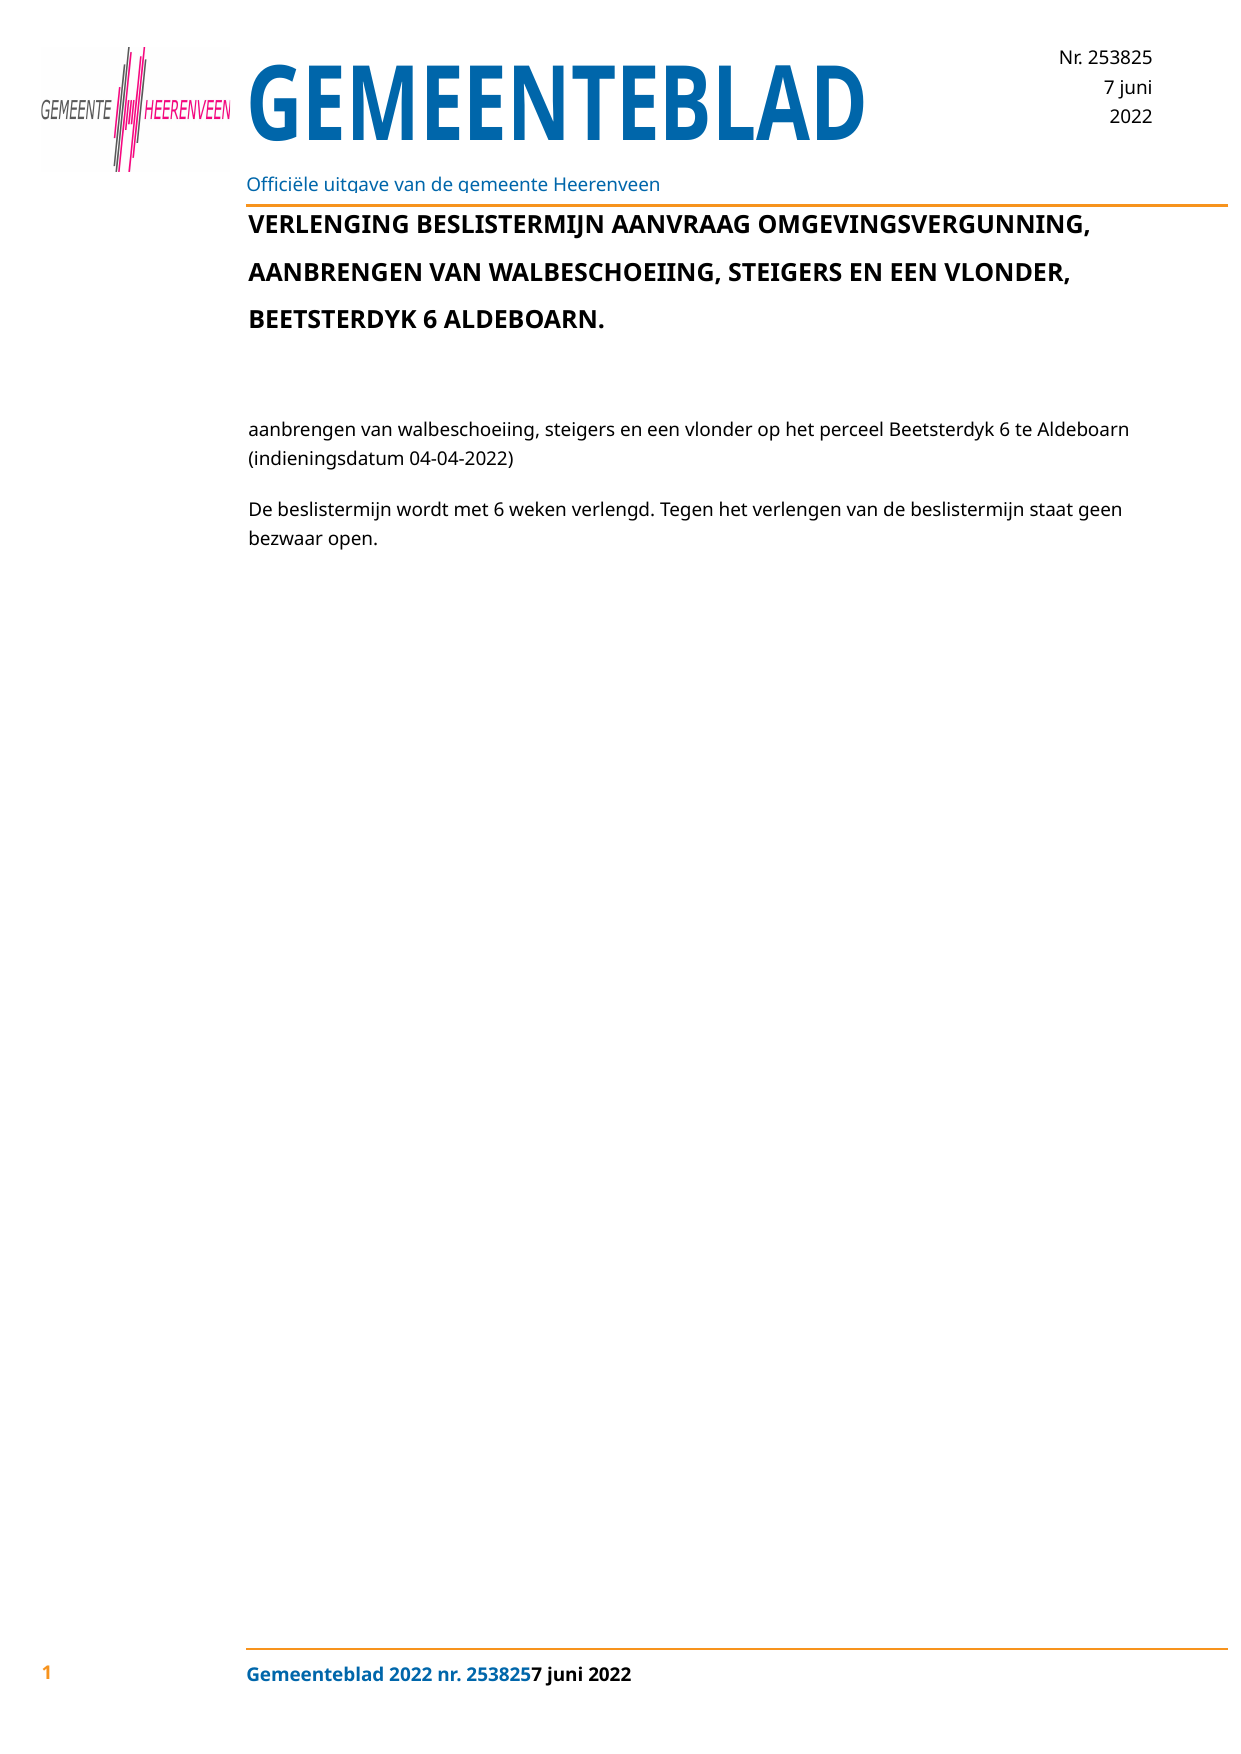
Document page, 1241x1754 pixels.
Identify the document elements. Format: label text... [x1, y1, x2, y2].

text De beslistermijn wordt met 6 weken verlengd. Tegen het verlengen van de beslistermijn staat geen bezwaar open. [248, 496, 1152, 551]
text aanbrengen van walbeschoeiing, steigers en een vlonder op het perceel Beetsterdyk 6 te Aldeboarn (indieningsdatum 04-04-2022) [248, 416, 1152, 471]
text VERLENGING BESLISTERMIJN AANVRAAG OMGEVINGSVERGUNNING, AANBRENGEN VAN WALBESCHOEIING, STEIGERS EN EEN VLONDER, BEETSTERDYK 6 ALDEBOARN. [248, 207, 1152, 336]
picture [41, 47, 231, 172]
